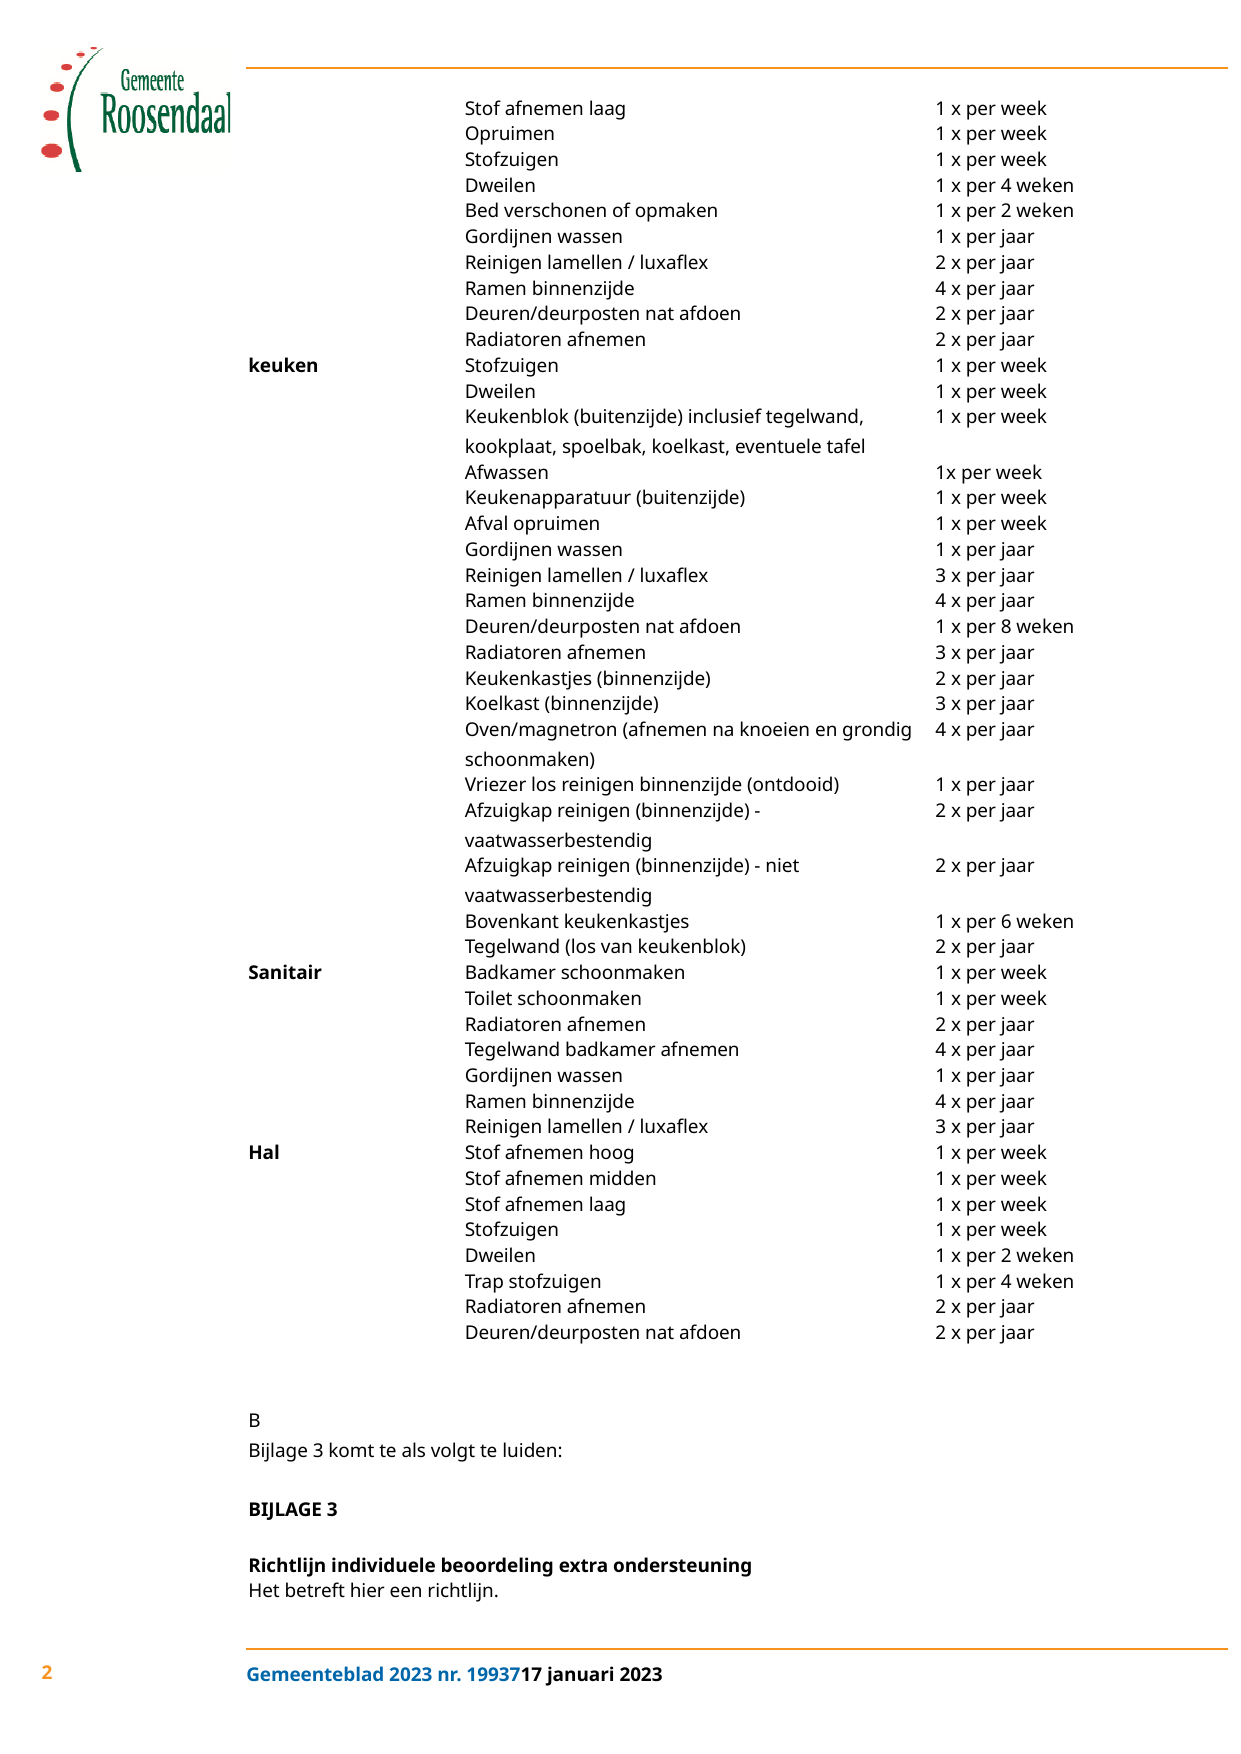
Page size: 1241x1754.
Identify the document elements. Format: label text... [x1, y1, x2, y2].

table_cell Radiatoren afnemen [465, 1294, 935, 1319]
table_cell Stof afnemen laag [465, 95, 935, 121]
table_cell Dweilen [465, 172, 935, 198]
table_cell Gordijnen wassen [465, 1062, 935, 1088]
table_cell 2 x per jaar [935, 665, 1152, 690]
table_cell Stofzuigen [465, 352, 935, 378]
table_cell Radiatoren afnemen [465, 639, 935, 665]
table_cell Stofzuigen [465, 1217, 935, 1242]
table_cell 2 x per jaar [935, 797, 1152, 852]
table_cell 1 x per 8 weken [935, 613, 1152, 639]
picture [41, 47, 231, 172]
table_cell 3 x per jaar [935, 562, 1152, 587]
table_cell 2 x per jaar [935, 326, 1152, 352]
table_cell 1 x per 4 weken [935, 1268, 1152, 1294]
table_cell [248, 404, 464, 459]
table_cell 1 x per week [935, 404, 1152, 459]
table_cell 4 x per jaar [935, 716, 1152, 771]
table_header [984, 1496, 1152, 1552]
table_cell [248, 665, 464, 690]
table_cell Keukenkastjes (binnenzijde) [465, 665, 935, 690]
table_header [816, 1496, 984, 1552]
table_cell [248, 562, 464, 587]
table_cell 3 x per jaar [935, 639, 1152, 665]
table_cell Deuren/deurposten nat afdoen [465, 613, 935, 639]
table_cell 1 x per week [935, 1191, 1152, 1217]
table_cell Deuren/deurposten nat afdoen [465, 1320, 935, 1345]
table_cell 4 x per jaar [935, 1088, 1152, 1114]
table_cell 3 x per jaar [935, 690, 1152, 716]
table_cell [984, 1552, 1152, 1577]
table_cell Dweilen [465, 378, 935, 403]
table_cell Reinigen lamellen / luxaflex [465, 249, 935, 275]
table_cell [248, 1294, 464, 1319]
table_cell [816, 1552, 984, 1577]
table_cell Badkamer schoonmaken [465, 959, 935, 985]
table_cell 2 x per jaar [935, 1294, 1152, 1319]
table_cell 1 x per jaar [935, 1062, 1152, 1088]
table_cell 1 x per week [935, 1165, 1152, 1191]
table_cell Radiatoren afnemen [465, 1011, 935, 1036]
text B [248, 1408, 1152, 1433]
table_cell Toilet schoonmaken [465, 985, 935, 1011]
table_cell 2 x per jaar [935, 1011, 1152, 1036]
table_cell Ramen binnenzijde [465, 1088, 935, 1114]
table_cell [248, 1320, 464, 1345]
table_cell Reinigen lamellen / luxaflex [465, 562, 935, 587]
table_cell Stof afnemen midden [465, 1165, 935, 1191]
table_cell Afzuigkap reinigen (binnenzijde) - vaatwasserbestendig [465, 797, 935, 852]
table_cell [248, 249, 464, 275]
table_cell [248, 1011, 464, 1036]
table_cell Reinigen lamellen / luxaflex [465, 1114, 935, 1139]
table_cell [248, 1062, 464, 1088]
table_cell Bovenkant keukenkastjes [465, 908, 935, 933]
table_cell 1 x per week [935, 959, 1152, 985]
table_cell Gordijnen wassen [465, 536, 935, 562]
table_cell Opruimen [465, 121, 935, 146]
table_cell Richtlijn individuele beoordeling extra ondersteuning [248, 1552, 816, 1577]
table_cell Ramen binnenzijde [465, 588, 935, 613]
table_cell [248, 934, 464, 959]
table_cell Ramen binnenzijde [465, 275, 935, 301]
table_cell [248, 853, 464, 908]
table_cell [248, 716, 464, 771]
table_cell [248, 1191, 464, 1217]
table_cell Keukenapparatuur (buitenzijde) [465, 485, 935, 510]
table_cell Keukenblok (buitenzijde) inclusief tegelwand, kookplaat, spoelbak, koelkast, eventuele tafel [465, 404, 935, 459]
table_cell Afzuigkap reinigen (binnenzijde) - niet vaatwasserbestendig [465, 853, 935, 908]
table_cell Radiatoren afnemen [465, 326, 935, 352]
table_cell 1 x per week [935, 1139, 1152, 1165]
table_cell [248, 588, 464, 613]
table_cell Stof afnemen laag [465, 1191, 935, 1217]
table_cell [248, 121, 464, 146]
table_cell [248, 1165, 464, 1191]
table_cell Bed verschonen of opmaken [465, 198, 935, 223]
table_cell [248, 771, 464, 797]
table_cell [816, 1578, 984, 1603]
table_cell 1 x per week [935, 121, 1152, 146]
table_cell Sanitair [248, 959, 464, 985]
table_cell Afval opruimen [465, 510, 935, 536]
table_cell 1 x per 6 weken [935, 908, 1152, 933]
table_cell 1 x per 2 weken [935, 1242, 1152, 1268]
table_cell Vriezer los reinigen binnenzijde (ontdooid) [465, 771, 935, 797]
table_cell 4 x per jaar [935, 588, 1152, 613]
table_cell 2 x per jaar [935, 249, 1152, 275]
table_cell 1 x per week [935, 1217, 1152, 1242]
table_cell [248, 326, 464, 352]
table_cell Tegelwand badkamer afnemen [465, 1036, 935, 1062]
table_cell [248, 536, 464, 562]
table_cell [248, 172, 464, 198]
table_cell Stofzuigen [465, 146, 935, 172]
table_cell [248, 301, 464, 326]
table_cell Afwassen [465, 459, 935, 484]
table_cell [248, 639, 464, 665]
table_cell Het betreft hier een richtlijn. [248, 1578, 816, 1603]
table_cell 2 x per jaar [935, 934, 1152, 959]
table_cell [248, 1217, 464, 1242]
table_cell Oven/magnetron (afnemen na knoeien en grondig schoonmaken) [465, 716, 935, 771]
table_cell [248, 510, 464, 536]
table_cell 4 x per jaar [935, 275, 1152, 301]
table_cell Stof afnemen hoog [465, 1139, 935, 1165]
table_cell [248, 908, 464, 933]
table_cell [248, 1268, 464, 1294]
table_cell 3 x per jaar [935, 1114, 1152, 1139]
table_cell Koelkast (binnenzijde) [465, 690, 935, 716]
table_cell [248, 1088, 464, 1114]
table_cell Hal [248, 1139, 464, 1165]
table_cell Dweilen [465, 1242, 935, 1268]
table_cell 1 x per week [935, 352, 1152, 378]
table_cell [248, 378, 464, 403]
table_cell Gordijnen wassen [465, 224, 935, 249]
table_cell [248, 613, 464, 639]
table_cell [248, 690, 464, 716]
table_cell 1 x per week [935, 95, 1152, 121]
table_cell 2 x per jaar [935, 1320, 1152, 1345]
table_cell 1 x per week [935, 485, 1152, 510]
table_cell 1 x per 4 weken [935, 172, 1152, 198]
text Bijlage 3 komt te als volgt te luiden: [248, 1437, 1152, 1463]
table_cell [248, 95, 464, 121]
table_cell 1 x per week [935, 378, 1152, 403]
table_cell 1 x per jaar [935, 536, 1152, 562]
table_cell 1 x per jaar [935, 771, 1152, 797]
table_cell 1 x per week [935, 985, 1152, 1011]
table_cell [248, 485, 464, 510]
table_cell keuken [248, 352, 464, 378]
table_cell Trap stofzuigen [465, 1268, 935, 1294]
table_cell [248, 797, 464, 852]
table_cell [248, 1036, 464, 1062]
table_cell [248, 1242, 464, 1268]
table_cell [248, 459, 464, 484]
table_cell [248, 146, 464, 172]
table_header [452, 1496, 816, 1552]
table_cell Tegelwand (los van keukenblok) [465, 934, 935, 959]
table_cell 1 x per jaar [935, 224, 1152, 249]
table_cell 1 x per week [935, 510, 1152, 536]
table_cell [984, 1578, 1152, 1603]
table_cell [248, 985, 464, 1011]
table_cell [248, 224, 464, 249]
table_header BIJLAGE 3 [248, 1496, 452, 1552]
table_cell Deuren/deurposten nat afdoen [465, 301, 935, 326]
table_cell [248, 275, 464, 301]
table_cell [248, 1114, 464, 1139]
table_cell 2 x per jaar [935, 853, 1152, 908]
table_cell 2 x per jaar [935, 301, 1152, 326]
table_cell [248, 198, 464, 223]
table_cell 1x per week [935, 459, 1152, 484]
table_cell 1 x per week [935, 146, 1152, 172]
table_cell 4 x per jaar [935, 1036, 1152, 1062]
table_cell 1 x per 2 weken [935, 198, 1152, 223]
